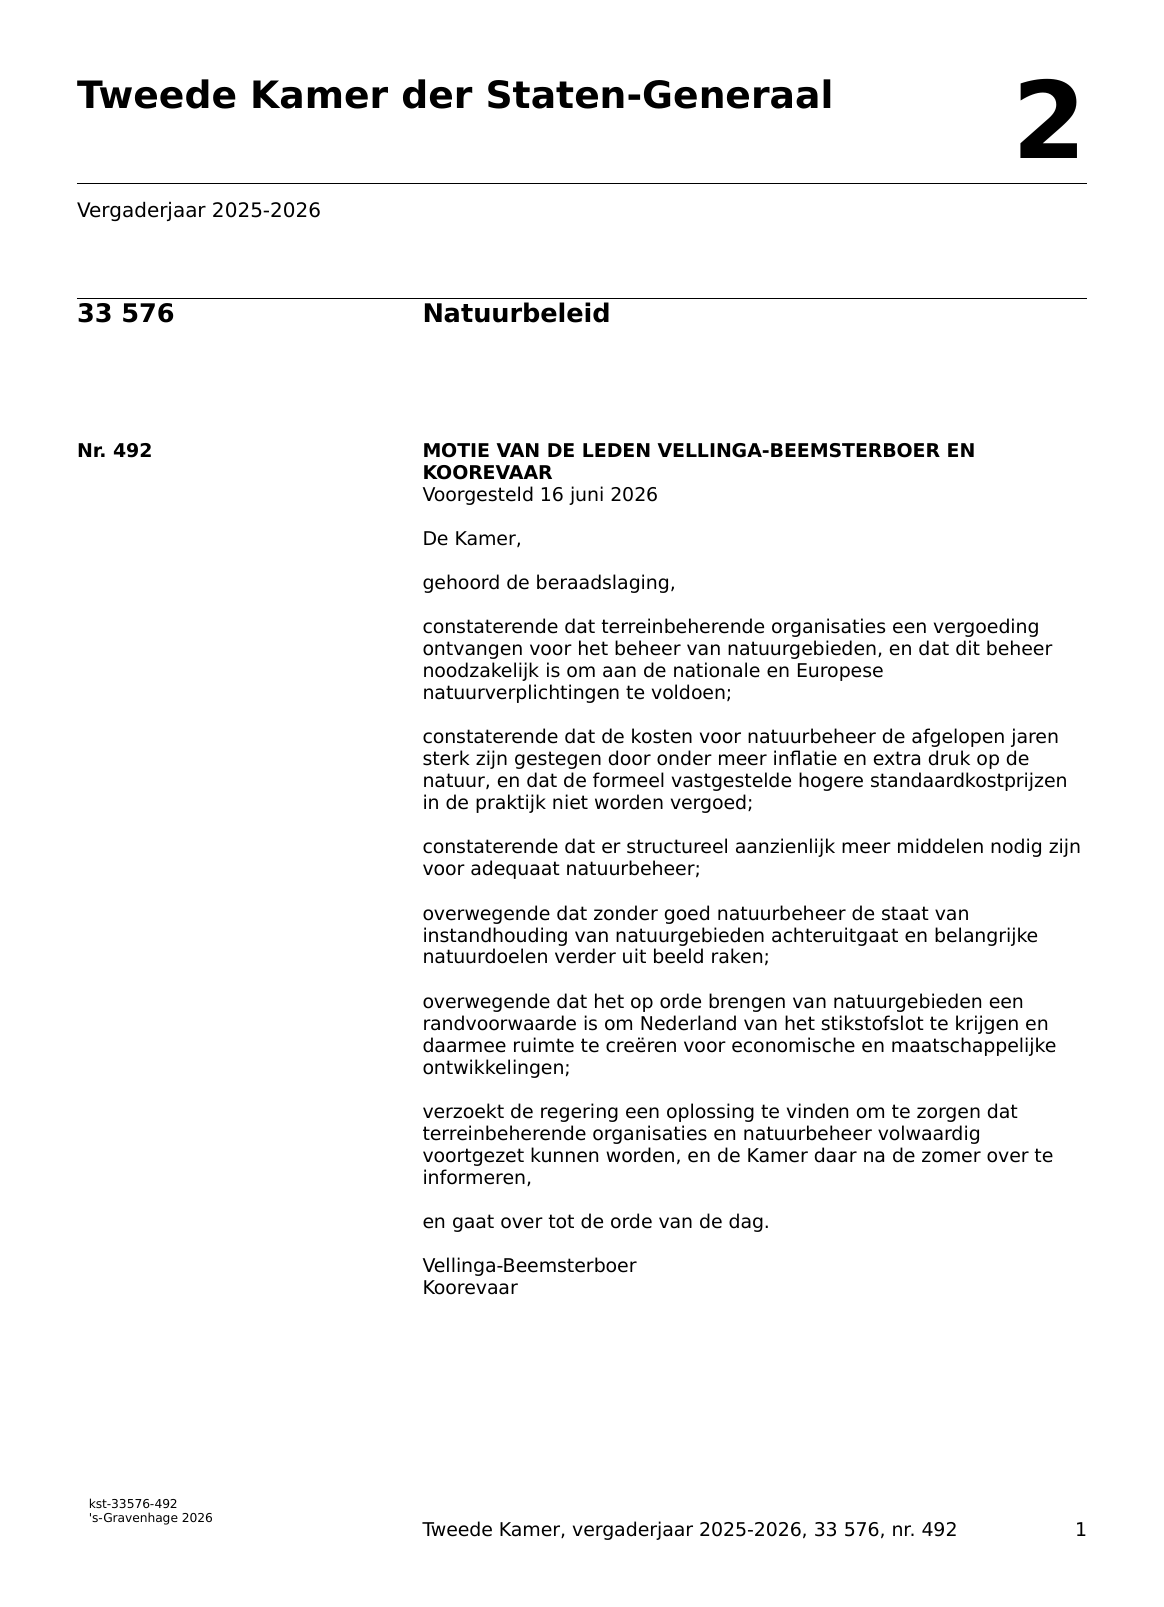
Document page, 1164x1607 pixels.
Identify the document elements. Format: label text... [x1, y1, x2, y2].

table_cell Vergaderjaar 2025-2026 [77, 184, 1087, 298]
text Voorgesteld 16 juni 2026 [422, 484, 1087, 506]
text 's-Gravenhage 2026 [88, 1511, 323, 1525]
text Koorevaar [422, 1277, 1087, 1299]
text overwegende dat het op orde brengen van natuurgebieden een randvoorwaarde is om Nederland van het stikstofslot te krijgen en daarmee ruimte te creëren voor economische en maatschappelijke ontwikkelingen; [422, 991, 1087, 1078]
text constaterende dat de kosten voor natuurbeheer de afgelopen jaren sterk zijn gestegen door onder meer inflatie en extra druk op de natuur, en dat de formeel vastgestelde hogere standaardkostprijzen in de praktijk niet worden vergoed; [422, 726, 1087, 814]
table_header Tweede Kamer der Staten-Generaal [77, 59, 886, 183]
text en gaat over tot de orde van de dag. [422, 1211, 1087, 1233]
text Vellinga-Beemsterboer [422, 1255, 1087, 1277]
table_header 2 [886, 59, 1087, 183]
text constaterende dat terreinbeherende organisaties een vergoeding ontvangen voor het beheer van natuurgebieden, en dat dit beheer noodzakelijk is om aan de nationale en Europese natuurverplichtingen te voldoen; [422, 616, 1087, 704]
subtitle 33 576 Natuurbeleid [77, 299, 1087, 329]
subtitle Nr. 492 MOTIE VAN DE LEDEN VELLINGA-BEEMSTERBOER EN KOOREVAAR [77, 440, 1087, 484]
text kst-33576-492 [88, 1497, 323, 1511]
text De Kamer, [422, 528, 1087, 550]
text verzoekt de regering een oplossing te vinden om te zorgen dat terreinbeherende organisaties en natuurbeheer volwaardig voortgezet kunnen worden, en de Kamer daar na de zomer over te informeren, [422, 1101, 1087, 1189]
text gehoord de beraadslaging, [422, 572, 1087, 594]
text overwegende dat zonder goed natuurbeheer de staat van instandhouding van natuurgebieden achteruitgaat en belangrijke natuurdoelen verder uit beeld raken; [422, 902, 1087, 968]
text constaterende dat er structureel aanzienlijk meer middelen nodig zijn voor adequaat natuurbeheer; [422, 836, 1087, 880]
